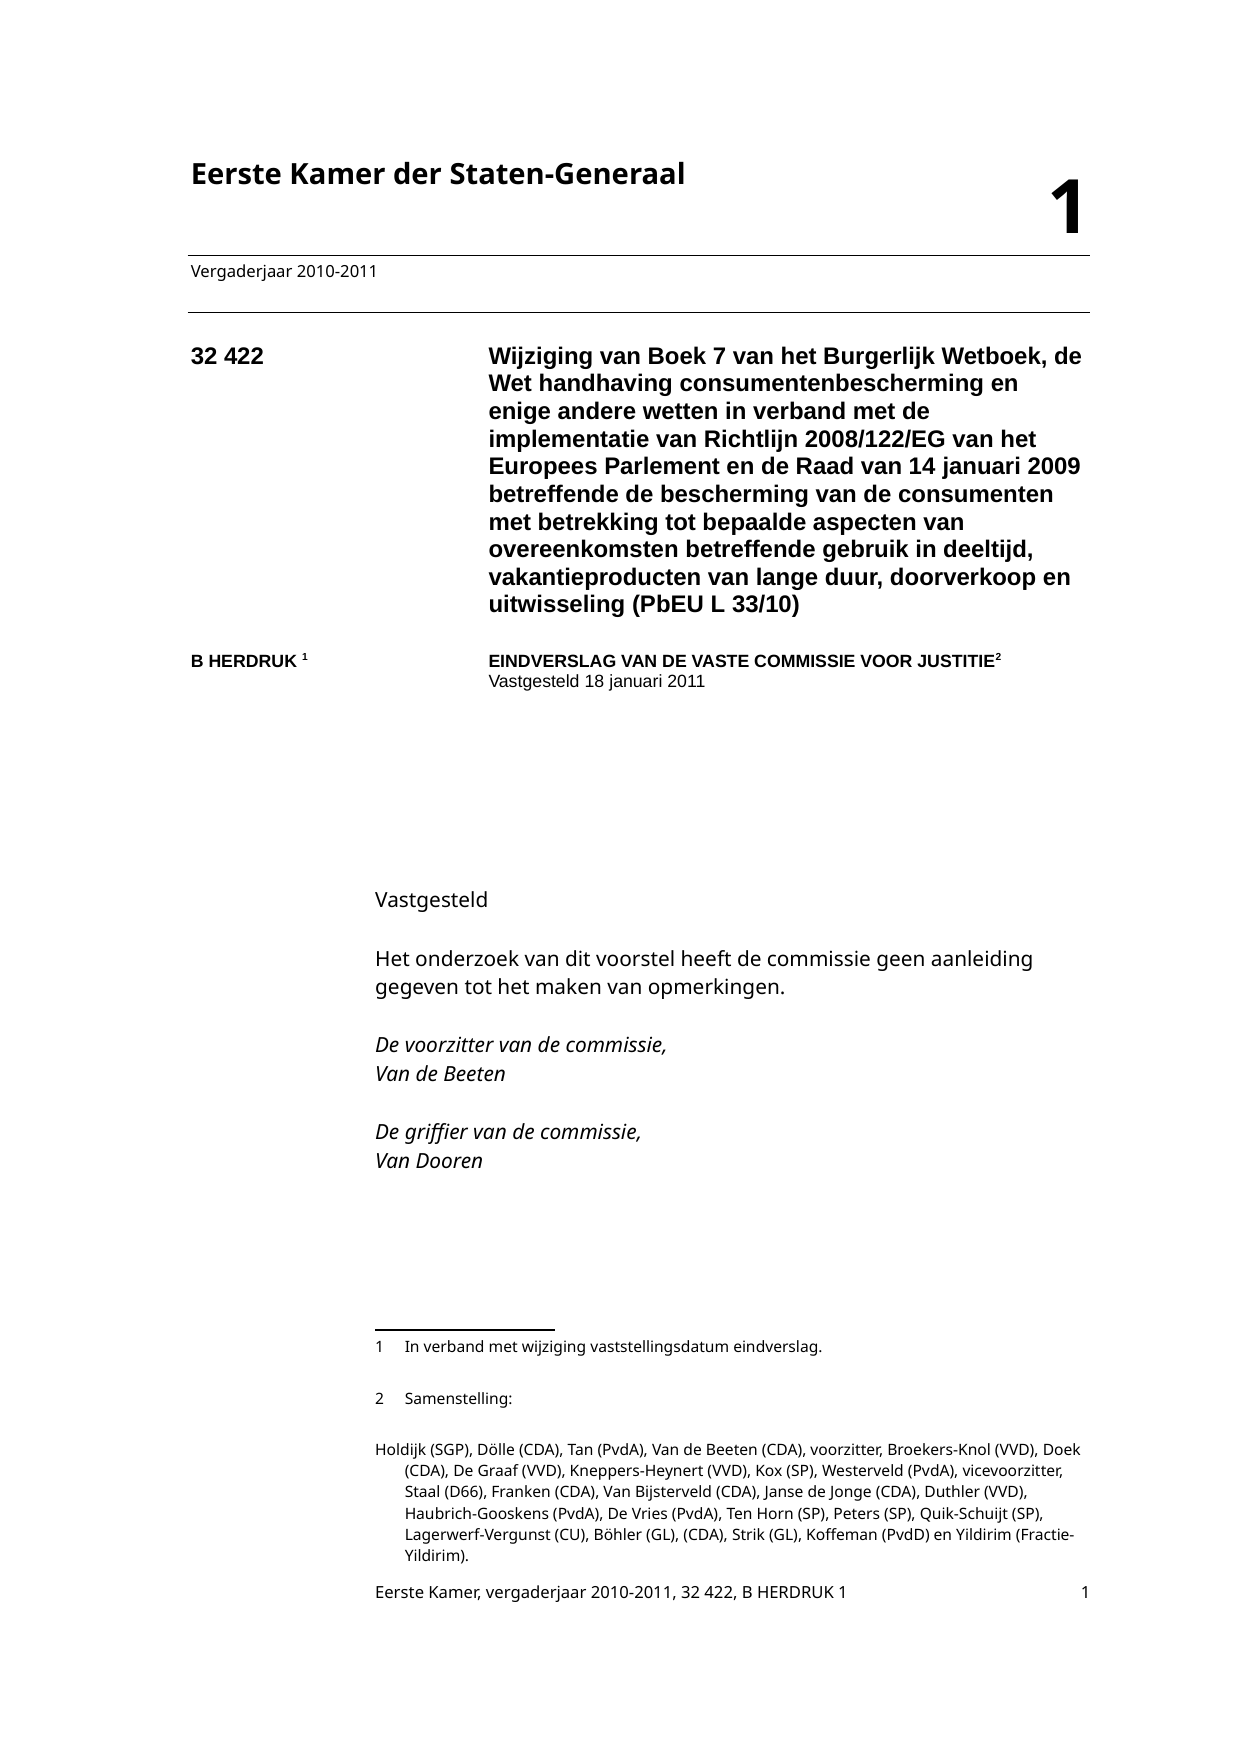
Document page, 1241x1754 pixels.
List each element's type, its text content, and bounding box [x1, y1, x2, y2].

table_cell [485, 313, 1090, 339]
table_cell 32 422 [188, 339, 485, 648]
table_cell [485, 256, 1090, 312]
text Van Dooren [375, 1146, 1090, 1174]
text Vastgesteld [375, 885, 1090, 914]
text De griffier van de commissie, [375, 1117, 1090, 1146]
table_cell Vergaderjaar 2010-2011 [188, 256, 485, 312]
text Het onderzoek van dit voorstel heeft de commissie geen aanleiding gegeven tot het maken van opmerkingen. [375, 944, 1090, 1001]
table_header Eerste Kamer der Staten-Generaal [188, 150, 909, 255]
text Van de Beeten [375, 1059, 1090, 1087]
table_cell EINDVERSLAG VAN DE VASTE COMMISSIE VOOR JUSTITIE Vastgesteld 18 januari 2011 [485, 648, 1090, 767]
table_cell [188, 313, 485, 339]
table_header 1 [910, 150, 1090, 255]
text De voorzitter van de commissie, [375, 1031, 1090, 1059]
table_cell Wijziging van Boek 7 van het Burgerlijk Wetboek, de Wet handhaving consumentenbescherming en enige andere wetten in verband met de implementatie van Richtlijn 2008/122/EG van het Europees Parlement en de Raad van 14 januari 2009 betreffende de bescherming van de consumenten met betrekking tot bepaalde aspecten van overeenkomsten betreffende gebruik in deeltijd, vakantieproducten van lange duur, doorverkoop en uitwisseling (PbEU L 33/10) [485, 339, 1090, 648]
table_cell B HERDRUK [188, 648, 485, 767]
